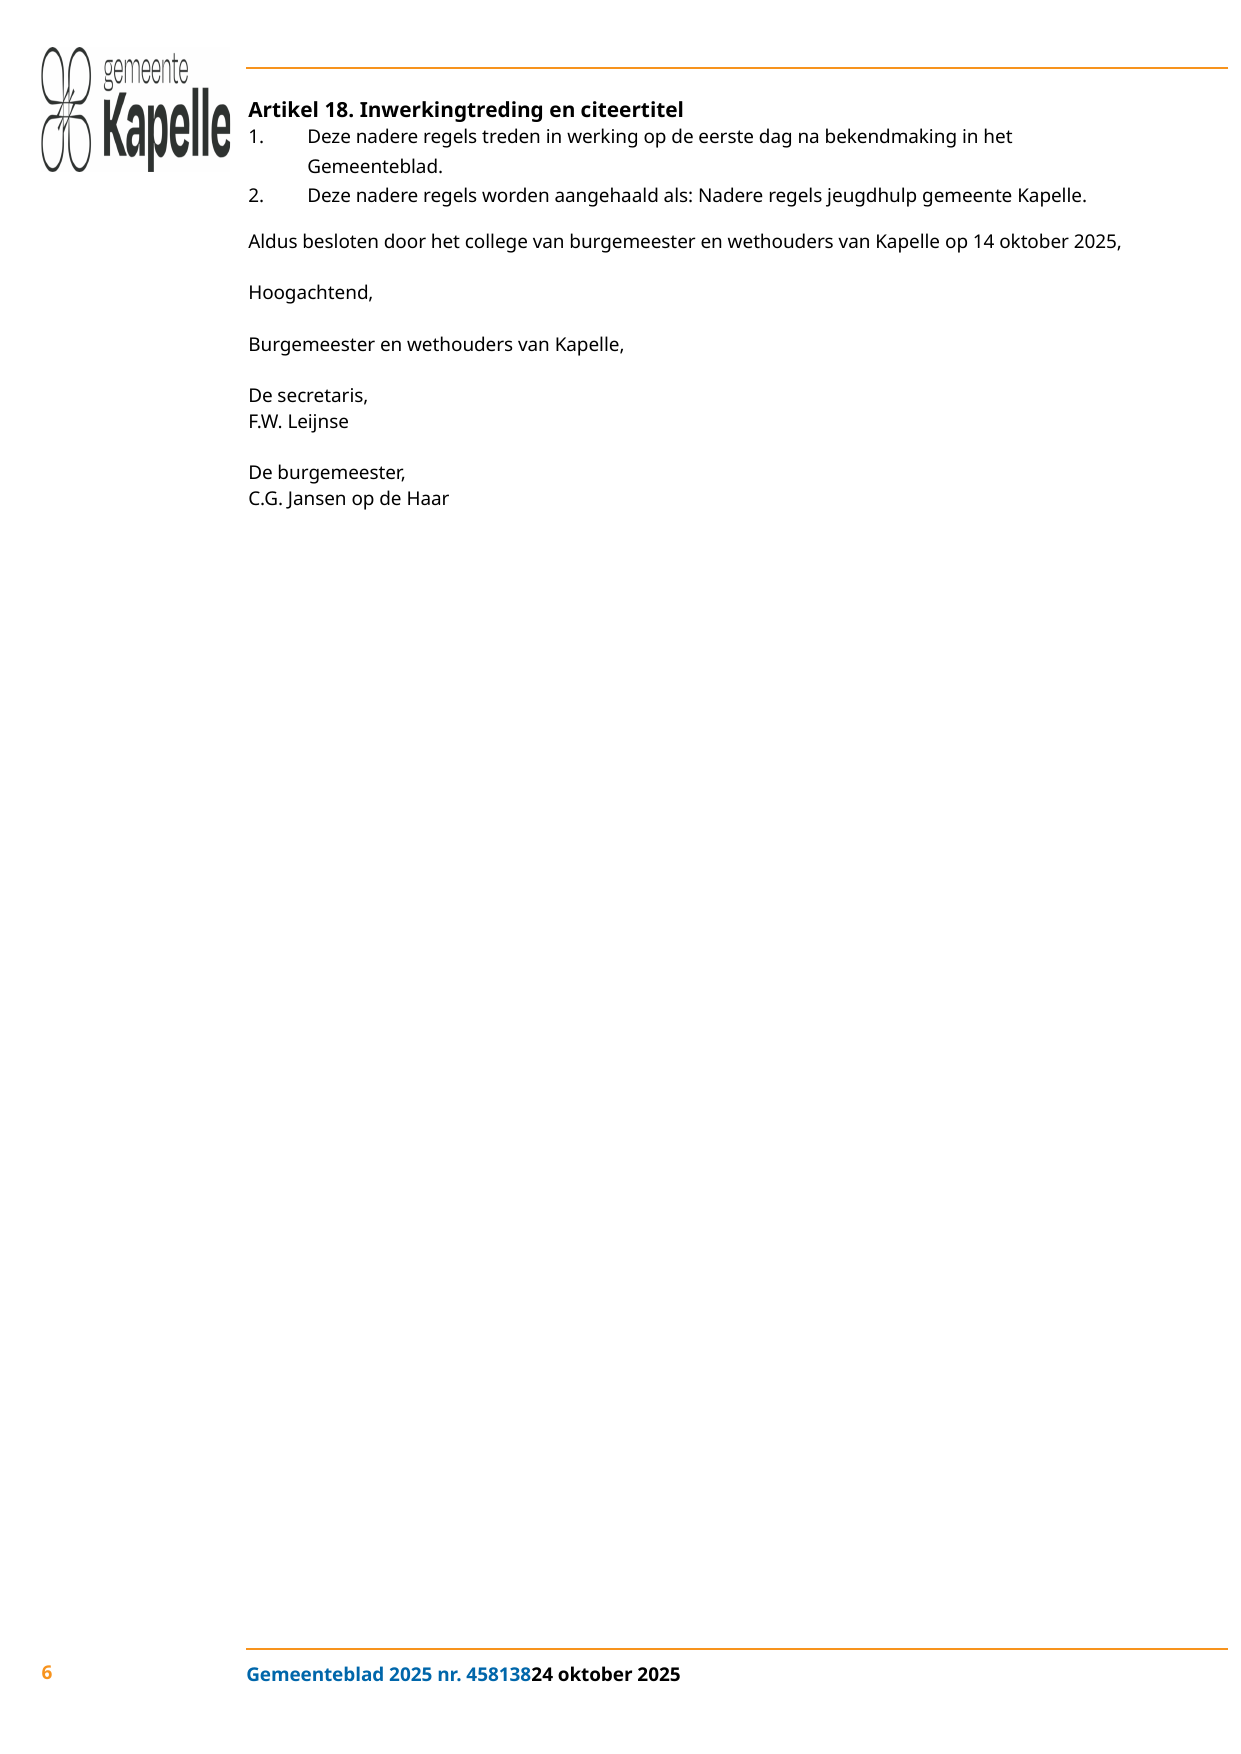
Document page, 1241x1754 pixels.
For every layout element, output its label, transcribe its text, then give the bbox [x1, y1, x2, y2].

text C.G. Jansen op de Haar [248, 485, 1152, 511]
text Burgemeester en wethouders van Kapelle, [248, 331, 1152, 357]
picture [41, 47, 231, 172]
text De burgemeester, [248, 459, 1152, 485]
text Hoogachtend, [248, 279, 1152, 305]
list Deze nadere regels treden in werking op de eerste dag na bekendmaking in het Gemeenteblad. [248, 123, 1152, 178]
text F.W. Leijnse [248, 408, 1152, 434]
text Artikel 18. Inwerkingtreding en citeertitel [248, 95, 1152, 123]
text Aldus besloten door het college van burgemeester en wethouders van Kapelle op 14 oktober 2025, [248, 228, 1152, 254]
text De secretaris, [248, 382, 1152, 408]
list Deze nadere regels worden aangehaald als: Nadere regels jeugdhulp gemeente Kapelle. [248, 182, 1152, 208]
